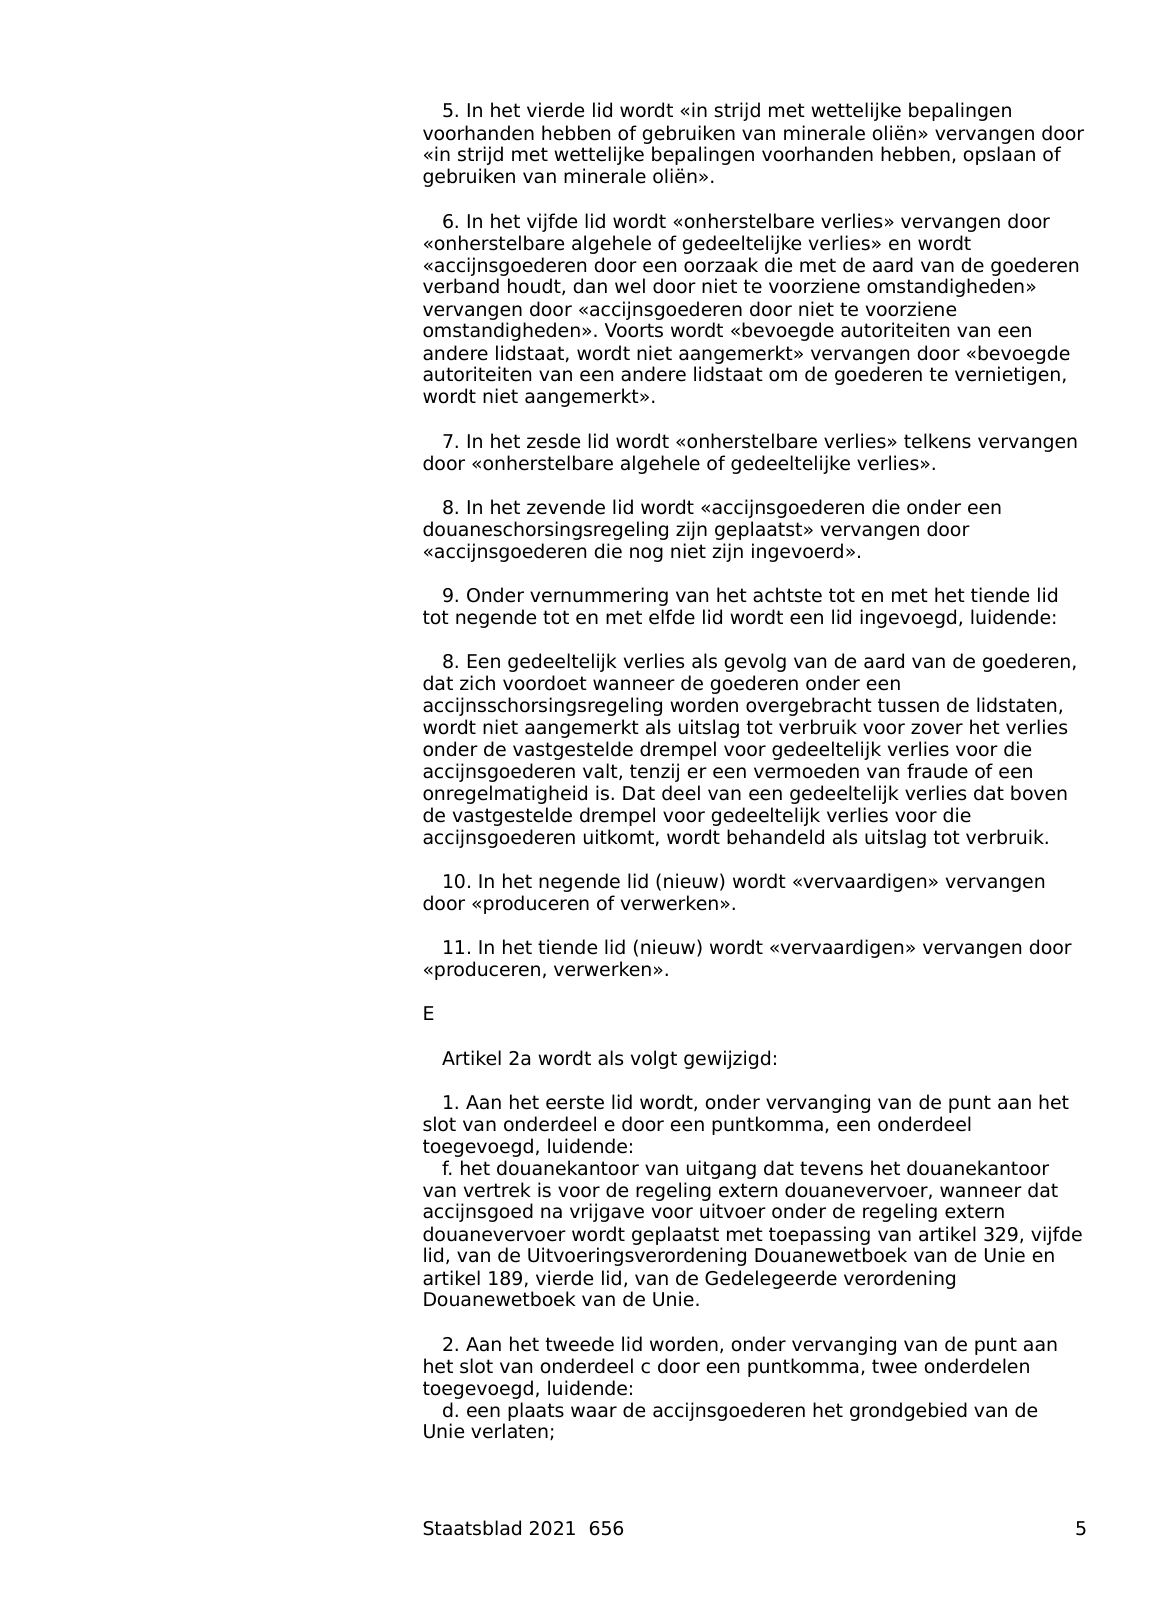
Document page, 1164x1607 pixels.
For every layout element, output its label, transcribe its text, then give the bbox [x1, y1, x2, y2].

text d. een plaats waar de accijnsgoederen het grondgebied van de Unie verlaten; [422, 1399, 1087, 1443]
text 9. Onder vernummering van het achtste tot en met het tiende lid tot negende tot en met elfde lid wordt een lid ingevoegd, luidende: [422, 585, 1087, 629]
text 2. Aan het tweede lid worden, onder vervanging van de punt aan het slot van onderdeel c door een puntkomma, twee onderdelen toegevoegd, luidende: [422, 1333, 1087, 1399]
text Artikel 2a wordt als volgt gewijzigd: [422, 1047, 1087, 1069]
text 11. In het tiende lid (nieuw) wordt «vervaardigen» vervangen door «produceren, verwerken». [422, 937, 1087, 981]
text f. het douanekantoor van uitgang dat tevens het douanekantoor van vertrek is voor de regeling extern douanevervoer, wanneer dat accijnsgoed na vrijgave voor uitvoer onder de regeling extern douanevervoer wordt geplaatst met toepassing van artikel 329, vijfde lid, van de Uitvoeringsverordening Douanewetboek van de Unie en artikel 189, vierde lid, van de Gedelegeerde verordening Douanewetboek van de Unie. [422, 1157, 1087, 1311]
text 10. In het negende lid (nieuw) wordt «vervaardigen» vervangen door «produceren of verwerken». [422, 871, 1087, 915]
text E [422, 1003, 1087, 1025]
text 8. In het zevende lid wordt «accijnsgoederen die onder een douaneschorsingsregeling zijn geplaatst» vervangen door «accijnsgoederen die nog niet zijn ingevoerd». [422, 497, 1087, 563]
text 5. In het vierde lid wordt «in strijd met wettelijke bepalingen voorhanden hebben of gebruiken van minerale oliën» vervangen door «in strijd met wettelijke bepalingen voorhanden hebben, opslaan of gebruiken van minerale oliën». [422, 100, 1087, 188]
text 7. In het zesde lid wordt «onherstelbare verlies» telkens vervangen door «onherstelbare algehele of gedeeltelijke verlies». [422, 431, 1087, 474]
text 1. Aan het eerste lid wordt, onder vervanging van de punt aan het slot van onderdeel e door een puntkomma, een onderdeel toegevoegd, luidende: [422, 1092, 1087, 1157]
text 8. Een gedeeltelijk verlies als gevolg van de aard van de goederen, dat zich voordoet wanneer de goederen onder een accijnsschorsingsregeling worden overgebracht tussen de lidstaten, wordt niet aangemerkt als uitslag tot verbruik voor zover het verlies onder de vastgestelde drempel voor gedeeltelijk verlies voor die accijnsgoederen valt, tenzij er een vermoeden van fraude of een onregelmatigheid is. Dat deel van een gedeeltelijk verlies dat boven de vastgestelde drempel voor gedeeltelijk verlies voor die accijnsgoederen uitkomt, wordt behandeld als uitslag tot verbruik. [422, 651, 1087, 849]
text 6. In het vijfde lid wordt «onherstelbare verlies» vervangen door «onherstelbare algehele of gedeeltelijke verlies» en wordt «accijnsgoederen door een oorzaak die met de aard van de goederen verband houdt, dan wel door niet te voorziene omstandigheden» vervangen door «accijnsgoederen door niet te voorziene omstandigheden». Voorts wordt «bevoegde autoriteiten van een andere lidstaat, wordt niet aangemerkt» vervangen door «bevoegde autoriteiten van een andere lidstaat om de goederen te vernietigen, wordt niet aangemerkt». [422, 211, 1087, 408]
